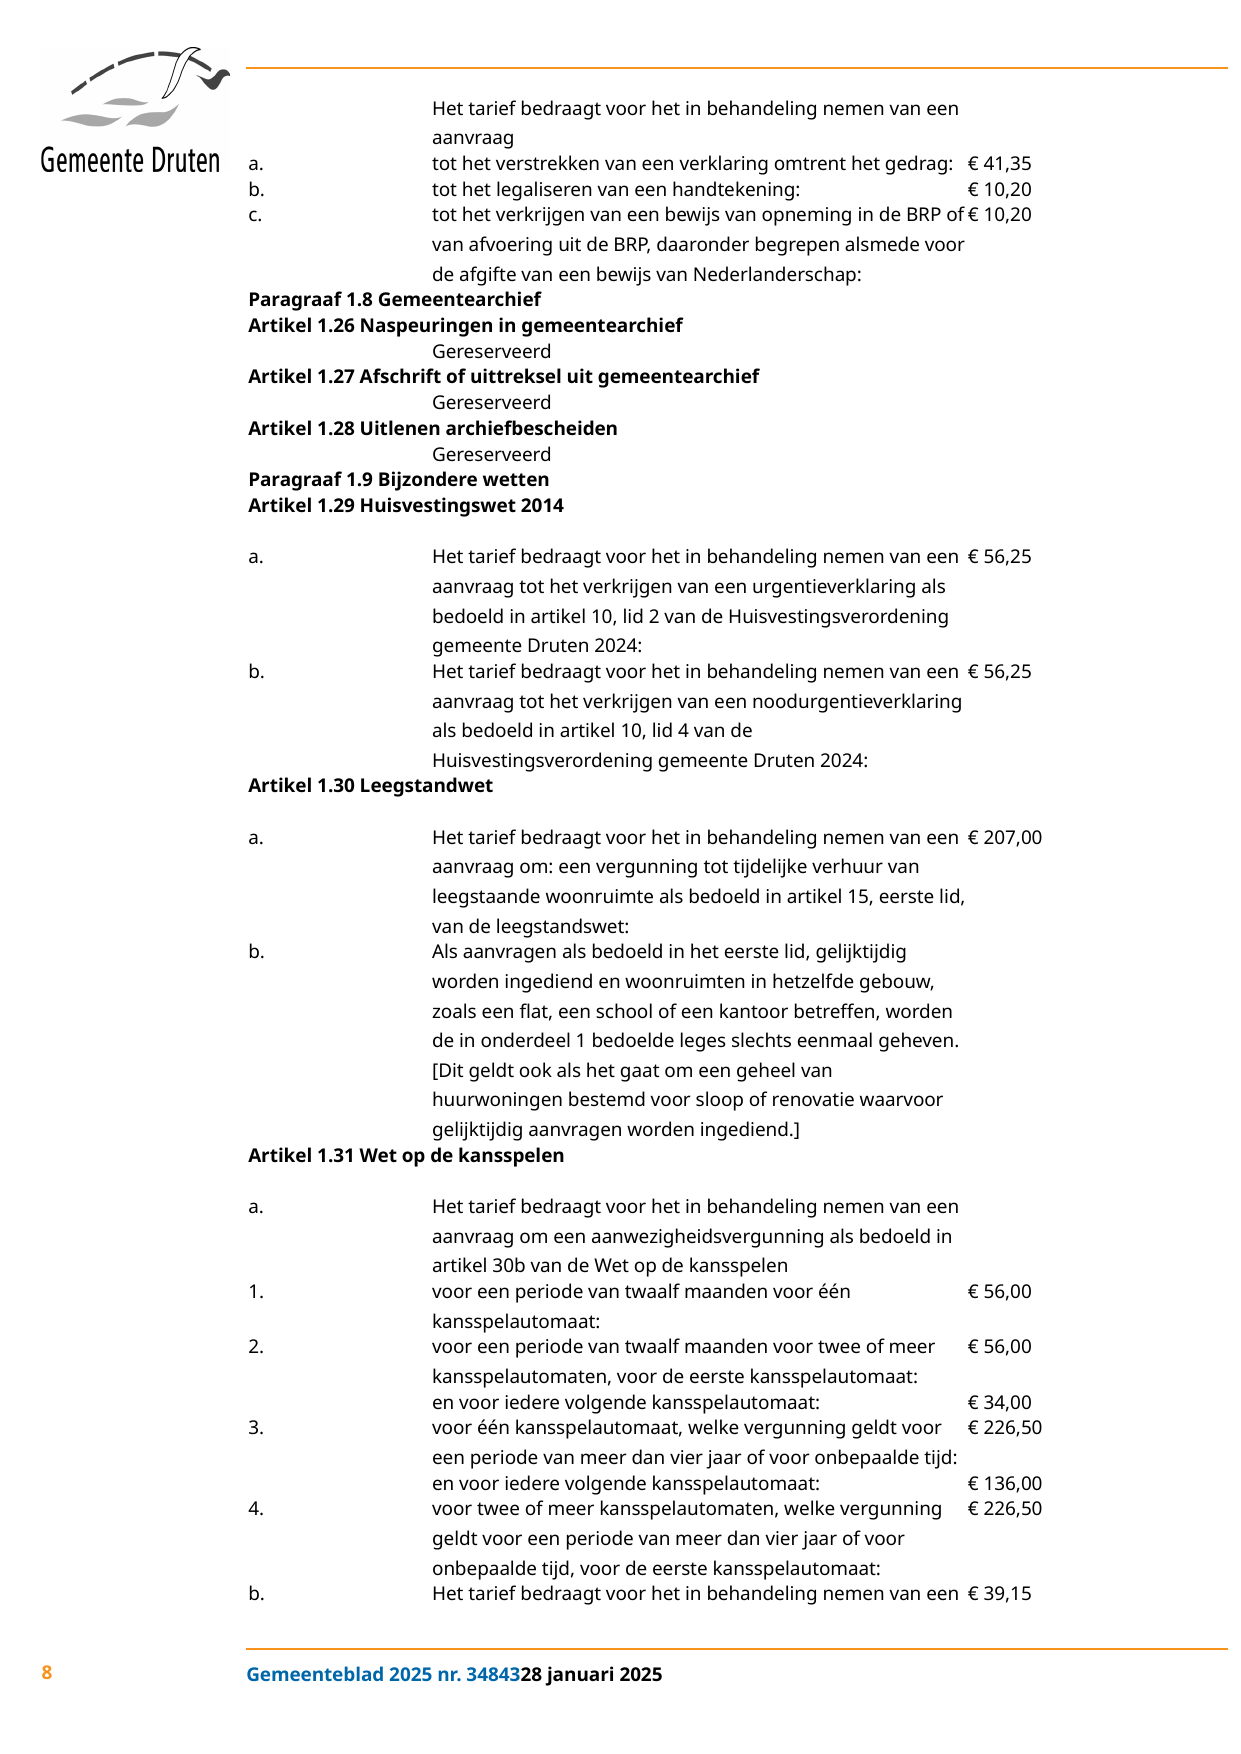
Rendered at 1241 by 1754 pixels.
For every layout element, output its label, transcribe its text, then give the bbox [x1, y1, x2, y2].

table_cell € 34,00 [968, 1389, 1152, 1414]
table_cell 2. [248, 1334, 432, 1389]
table_cell [968, 1168, 1152, 1193]
table_cell [968, 441, 1152, 467]
table_cell [248, 338, 432, 364]
table_cell voor een periode van twaalf maanden voor één kansspelautomaat: [432, 1278, 968, 1333]
table_cell 1. [248, 1278, 432, 1333]
table_cell € 56,00 [968, 1334, 1152, 1389]
table_cell a. [248, 544, 432, 658]
table_cell € 56,00 [968, 1278, 1152, 1333]
table_cell € 56,25 [968, 544, 1152, 658]
table_cell 4. [248, 1496, 432, 1581]
table_cell [248, 95, 432, 150]
picture [41, 47, 231, 172]
table_cell [248, 1470, 432, 1496]
table_cell b. [248, 939, 432, 1142]
table_cell Gereserveerd [432, 441, 968, 467]
table_cell Artikel 1.26 Naspeuringen in gemeentearchief [248, 312, 1152, 338]
table_cell Het tarief bedraagt voor het in behandeling nemen van een [432, 1581, 968, 1606]
table_cell voor twee of meer kansspelautomaten, welke vergunning geldt voor een periode van meer dan vier jaar of voor onbepaalde tijd, voor de eerste kansspelautomaat: [432, 1496, 968, 1581]
table_cell en voor iedere volgende kansspelautomaat: [432, 1470, 968, 1496]
table_cell c. [248, 202, 432, 286]
table_cell Paragraaf 1.8 Gemeentearchief [248, 286, 1152, 312]
table_cell Gereserveerd [432, 389, 968, 415]
table_cell [432, 799, 968, 824]
table_cell € 10,20 [968, 202, 1152, 286]
table_cell [248, 1389, 432, 1414]
table_cell Het tarief bedraagt voor het in behandeling nemen van een aanvraag tot het verkrijgen van een urgentieverklaring als bedoeld in artikel 10, lid 2 van de Huisvestingsverordening gemeente Druten 2024: [432, 544, 968, 658]
table_cell Artikel 1.28 Uitlenen archiefbescheiden [248, 415, 1152, 441]
table_cell Artikel 1.29 Huisvestingswet 2014 [248, 492, 1152, 518]
table_cell b. [248, 658, 432, 773]
table_cell Artikel 1.27 Afschrift of uittreksel uit gemeentearchief [248, 364, 1152, 389]
table_cell [968, 389, 1152, 415]
table_cell Artikel 1.30 Leegstandwet [248, 773, 1152, 798]
table_cell Het tarief bedraagt voor het in behandeling nemen van een aanvraag [432, 95, 968, 150]
table_cell € 10,20 [968, 176, 1152, 202]
table_cell € 39,15 [968, 1581, 1152, 1606]
table_cell Het tarief bedraagt voor het in behandeling nemen van een aanvraag om een aanwezigheidsvergunning als bedoeld in artikel 30b van de Wet op de kansspelen [432, 1193, 968, 1278]
table_cell [968, 518, 1152, 544]
table_cell [248, 518, 432, 544]
table_cell [248, 441, 432, 467]
table_cell en voor iedere volgende kansspelautomaat: [432, 1389, 968, 1414]
table_cell € 136,00 [968, 1470, 1152, 1496]
table_cell voor een periode van twaalf maanden voor twee of meer kansspelautomaten, voor de eerste kansspelautomaat: [432, 1334, 968, 1389]
table_cell a. [248, 824, 432, 939]
table_cell [968, 1193, 1152, 1278]
table_cell [432, 518, 968, 544]
table_cell [968, 95, 1152, 150]
table_cell [432, 1168, 968, 1193]
table_cell Het tarief bedraagt voor het in behandeling nemen van een aanvraag om: een vergunning tot tijdelijke verhuur van leegstaande woonruimte als bedoeld in artikel 15, eerste lid, van de leegstandswet: [432, 824, 968, 939]
table_cell a. [248, 1193, 432, 1278]
table_cell € 226,50 [968, 1415, 1152, 1470]
table_cell tot het legaliseren van een handtekening: [432, 176, 968, 202]
table_cell € 226,50 [968, 1496, 1152, 1581]
table_cell a. [248, 150, 432, 176]
table_cell [248, 1168, 432, 1193]
table_cell tot het verkrijgen van een bewijs van opneming in de BRP of van afvoering uit de BRP, daaronder begrepen alsmede voor de afgifte van een bewijs van Nederlanderschap: [432, 202, 968, 286]
table_cell 3. [248, 1415, 432, 1470]
table_cell [968, 799, 1152, 824]
table_cell € 207,00 [968, 824, 1152, 939]
table_cell Artikel 1.31 Wet op de kansspelen [248, 1142, 1152, 1168]
table_cell b. [248, 1581, 432, 1606]
table_cell Als aanvragen als bedoeld in het eerste lid, gelijktijdig worden ingediend en woonruimten in hetzelfde gebouw, zoals een flat, een school of een kantoor betreffen, worden de in onderdeel 1 bedoelde leges slechts eenmaal geheven. [Dit geldt ook als het gaat om een geheel van huurwoningen bestemd voor sloop of renovatie waarvoor gelijktijdig aanvragen worden ingediend.] [432, 939, 968, 1142]
table_cell [248, 389, 432, 415]
table_cell tot het verstrekken van een verklaring omtrent het gedrag: [432, 150, 968, 176]
table_cell b. [248, 176, 432, 202]
table_cell voor één kansspelautomaat, welke vergunning geldt voor een periode van meer dan vier jaar of voor onbepaalde tijd: [432, 1415, 968, 1470]
table_cell Het tarief bedraagt voor het in behandeling nemen van een aanvraag tot het verkrijgen van een noodurgentieverklaring als bedoeld in artikel 10, lid 4 van de Huisvestingsverordening gemeente Druten 2024: [432, 658, 968, 773]
table_cell € 41,35 [968, 150, 1152, 176]
table_cell Paragraaf 1.9 Bijzondere wetten [248, 467, 1152, 492]
table_cell [248, 799, 432, 824]
table_cell [968, 939, 1152, 1142]
table_cell [968, 338, 1152, 364]
table_cell Gereserveerd [432, 338, 968, 364]
table_cell € 56,25 [968, 658, 1152, 773]
